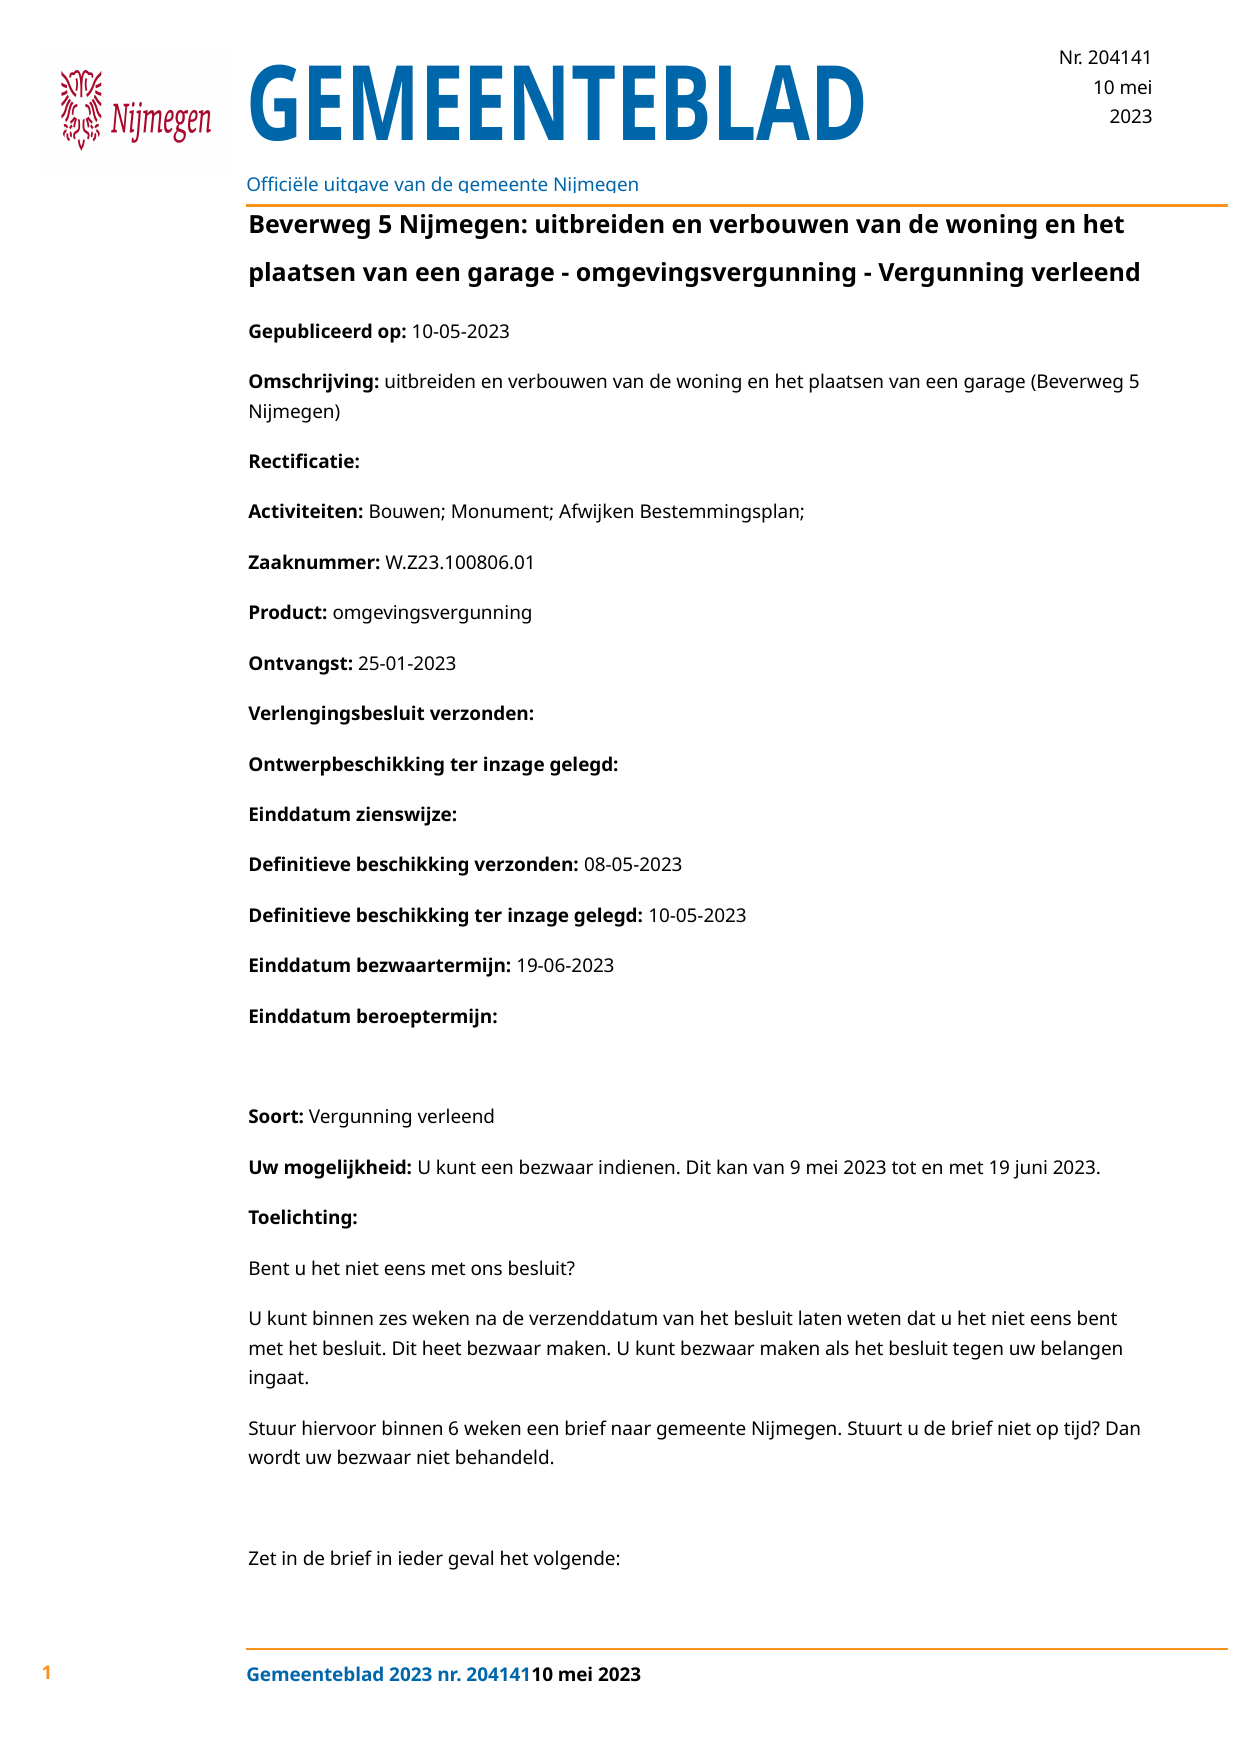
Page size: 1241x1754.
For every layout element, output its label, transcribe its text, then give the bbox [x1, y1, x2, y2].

text Bent u het niet eens met ons besluit? [248, 1255, 1152, 1281]
text Ontwerpbeschikking ter inzage gelegd: [248, 751, 1152, 777]
text Soort: Vergunning verleend [248, 1104, 1152, 1129]
text Product: omgevingsvergunning [248, 599, 1152, 625]
text Beverweg 5 Nijmegen: uitbreiden en verbouwen van de woning en het plaatsen van een garage - omgevingsvergunning - Vergunning verleend [248, 207, 1152, 288]
text Einddatum bezwaartermijn: 19-06-2023 [248, 952, 1152, 978]
text Uw mogelijkheid: U kunt een bezwaar indienen. Dit kan van 9 mei 2023 tot en met 19 juni 2023. [248, 1154, 1152, 1180]
picture [41, 47, 231, 172]
text Stuur hiervoor binnen 6 weken een brief naar gemeente Nijmegen. Stuurt u de brief niet op tijd? Dan wordt uw bezwaar niet behandeld. [248, 1415, 1152, 1470]
text Definitieve beschikking verzonden: 08-05-2023 [248, 852, 1152, 877]
text Toelichting: [248, 1204, 1152, 1230]
text Einddatum zienswijze: [248, 801, 1152, 827]
text Activiteiten: Bouwen; Monument; Afwijken Bestemmingsplan; [248, 499, 1152, 524]
text Zet in de brief in ieder geval het volgende: [248, 1545, 1152, 1571]
text Rectificatie: [248, 448, 1152, 474]
text Gepubliceerd op: 10-05-2023 [248, 318, 1152, 344]
text U kunt binnen zes weken na de verzenddatum van het besluit laten weten dat u het niet eens bent met het besluit. Dit heet bezwaar maken. U kunt bezwaar maken als het besluit tegen uw belangen ingaat. [248, 1305, 1152, 1390]
text Einddatum beroeptermijn: [248, 1003, 1152, 1029]
text Verlengingsbesluit verzonden: [248, 700, 1152, 726]
text Ontvangst: 25-01-2023 [248, 650, 1152, 676]
text Zaaknummer: W.Z23.100806.01 [248, 549, 1152, 575]
text Omschrijving: uitbreiden en verbouwen van de woning en het plaatsen van een garage (Beverweg 5 Nijmegen) [248, 368, 1152, 424]
text Definitieve beschikking ter inzage gelegd: 10-05-2023 [248, 902, 1152, 928]
